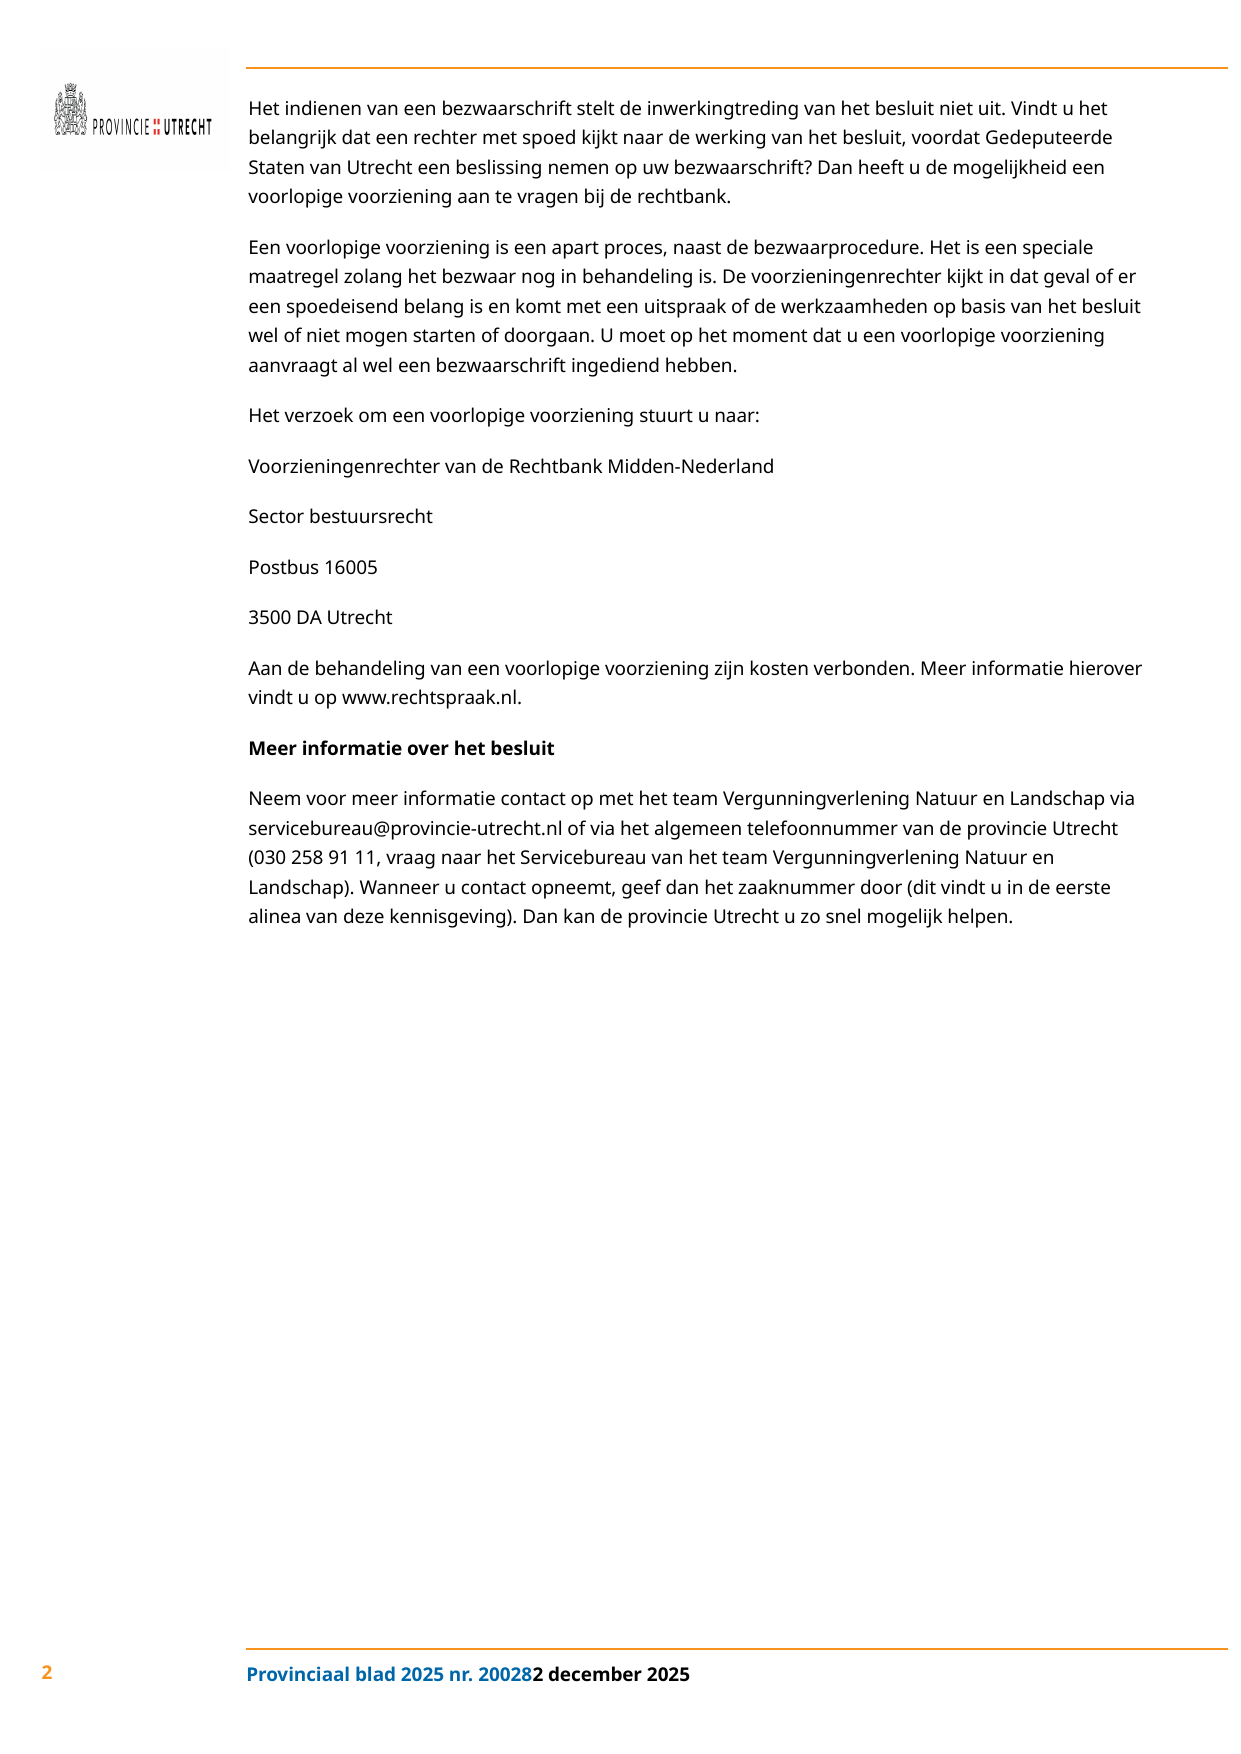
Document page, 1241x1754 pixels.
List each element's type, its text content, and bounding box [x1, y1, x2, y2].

text Het verzoek om een voorlopige voorziening stuurt u naar: [248, 403, 1152, 428]
text Het indienen van een bezwaarschrift stelt de inwerkingtreding van het besluit niet uit. Vindt u het belangrijk dat een rechter met spoed kijkt naar de werking van het besluit, voordat Gedeputeerde Staten van Utrecht een beslissing nemen op uw bezwaarschrift? Dan heeft u de mogelijkheid een voorlopige voorziening aan te vragen bij de rechtbank. [248, 95, 1152, 209]
text Neem voor meer informatie contact op met het team Vergunningverlening Natuur en Landschap via servicebureau@provincie-utrecht.nl of via het algemeen telefoonnummer van de provincie Utrecht (030 258 91 11, vraag naar het Servicebureau van het team Vergunningverlening Natuur en Landschap). Wanneer u contact opneemt, geef dan het zaaknummer door (dit vindt u in de eerste alinea van deze kennisgeving). Dan kan de provincie Utrecht u zo snel mogelijk helpen. [248, 785, 1152, 929]
text Een voorlopige voorziening is een apart proces, naast de bezwaarprocedure. Het is een speciale maatregel zolang het bezwaar nog in behandeling is. De voorzieningenrechter kijkt in dat geval of er een spoedeisend belang is en komt met een uitspraak of de werkzaamheden op basis van het besluit wel of niet mogen starten of doorgaan. U moet op het moment dat u een voorlopige voorziening aanvraagt al wel een bezwaarschrift ingediend hebben. [248, 234, 1152, 378]
text Sector bestuursrecht [248, 503, 1152, 529]
text 3500 DA Utrecht [248, 604, 1152, 630]
picture [41, 47, 231, 172]
text Meer informatie over het besluit [248, 735, 1152, 761]
text Aan de behandeling van een voorlopige voorziening zijn kosten verbonden. Meer informatie hierover vindt u op www.rechtspraak.nl. [248, 655, 1152, 710]
text Voorzieningenrechter van de Rechtbank Midden-Nederland [248, 453, 1152, 479]
text Postbus 16005 [248, 554, 1152, 580]
